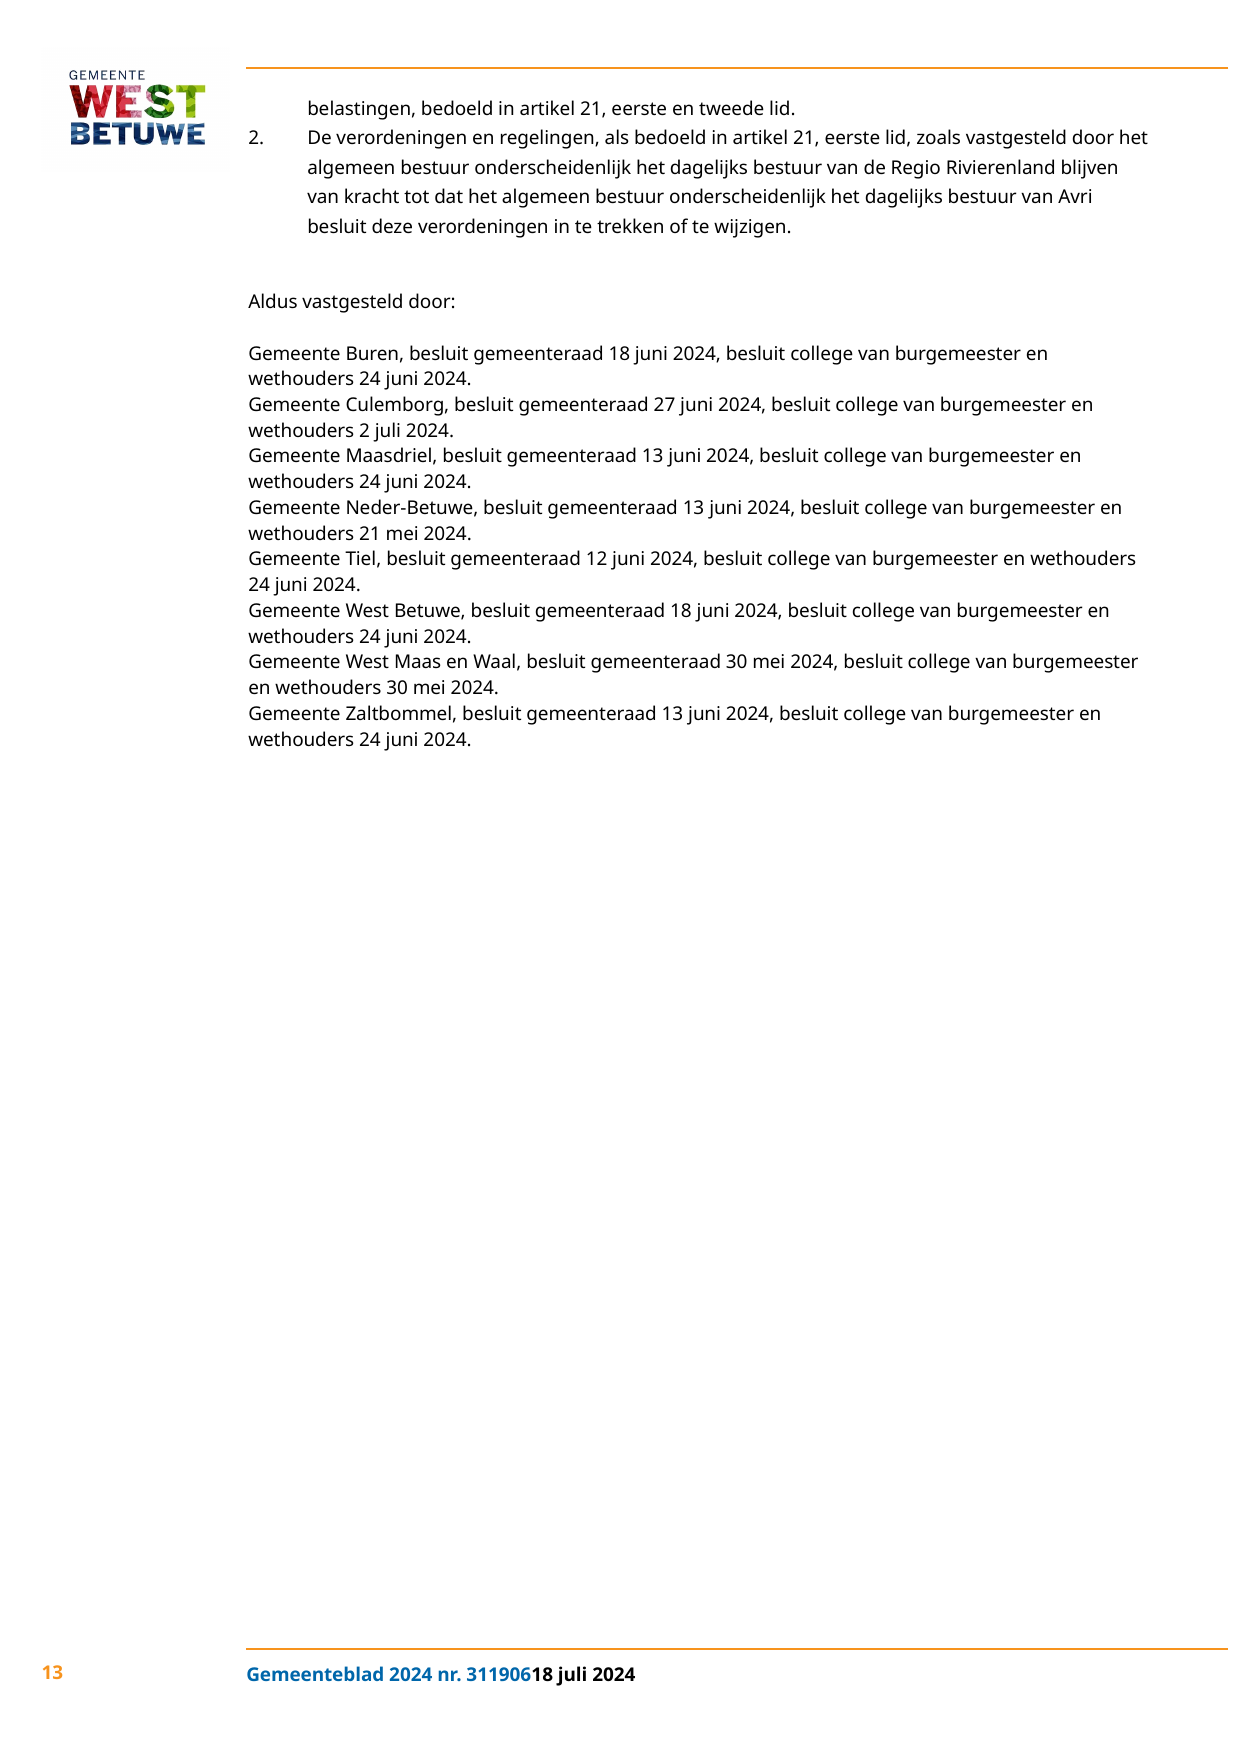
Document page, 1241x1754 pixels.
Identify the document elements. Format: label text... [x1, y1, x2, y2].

text Aldus vastgesteld door: [248, 288, 1152, 314]
picture [41, 47, 231, 172]
text Gemeente Neder-Betuwe, besluit gemeenteraad 13 juni 2024, besluit college van burgemeester en wethouders 21 mei 2024. [248, 494, 1152, 546]
text Gemeente West Betuwe, besluit gemeenteraad 18 juni 2024, besluit college van burgemeester en wethouders 24 juni 2024. [248, 597, 1152, 648]
text Gemeente West Maas en Waal, besluit gemeenteraad 30 mei 2024, besluit college van burgemeester en wethouders 30 mei 2024. [248, 648, 1152, 700]
list De verordeningen en regelingen, als bedoeld in artikel 21, eerste lid, zoals vastgesteld door het algemeen bestuur onderscheidenlijk het dagelijks bestuur van de Regio Rivierenland blijven van kracht tot dat het algemeen bestuur onderscheidenlijk het dagelijks bestuur van Avri besluit deze verordeningen in te trekken of te wijzigen. [248, 124, 1152, 239]
text Gemeente Tiel, besluit gemeenteraad 12 juni 2024, besluit college van burgemeester en wethouders 24 juni 2024. [248, 546, 1152, 597]
text Gemeente Culemborg, besluit gemeenteraad 27 juni 2024, besluit college van burgemeester en wethouders 2 juli 2024. [248, 391, 1152, 443]
text Gemeente Zaltbommel, besluit gemeenteraad 13 juni 2024, besluit college van burgemeester en wethouders 24 juni 2024. [248, 700, 1152, 751]
list belastingen, bedoeld in artikel 21, eerste en tweede lid. [248, 95, 1152, 121]
text Gemeente Maasdriel, besluit gemeenteraad 13 juni 2024, besluit college van burgemeester en wethouders 24 juni 2024. [248, 443, 1152, 494]
text Gemeente Buren, besluit gemeenteraad 18 juni 2024, besluit college van burgemeester en wethouders 24 juni 2024. [248, 340, 1152, 391]
